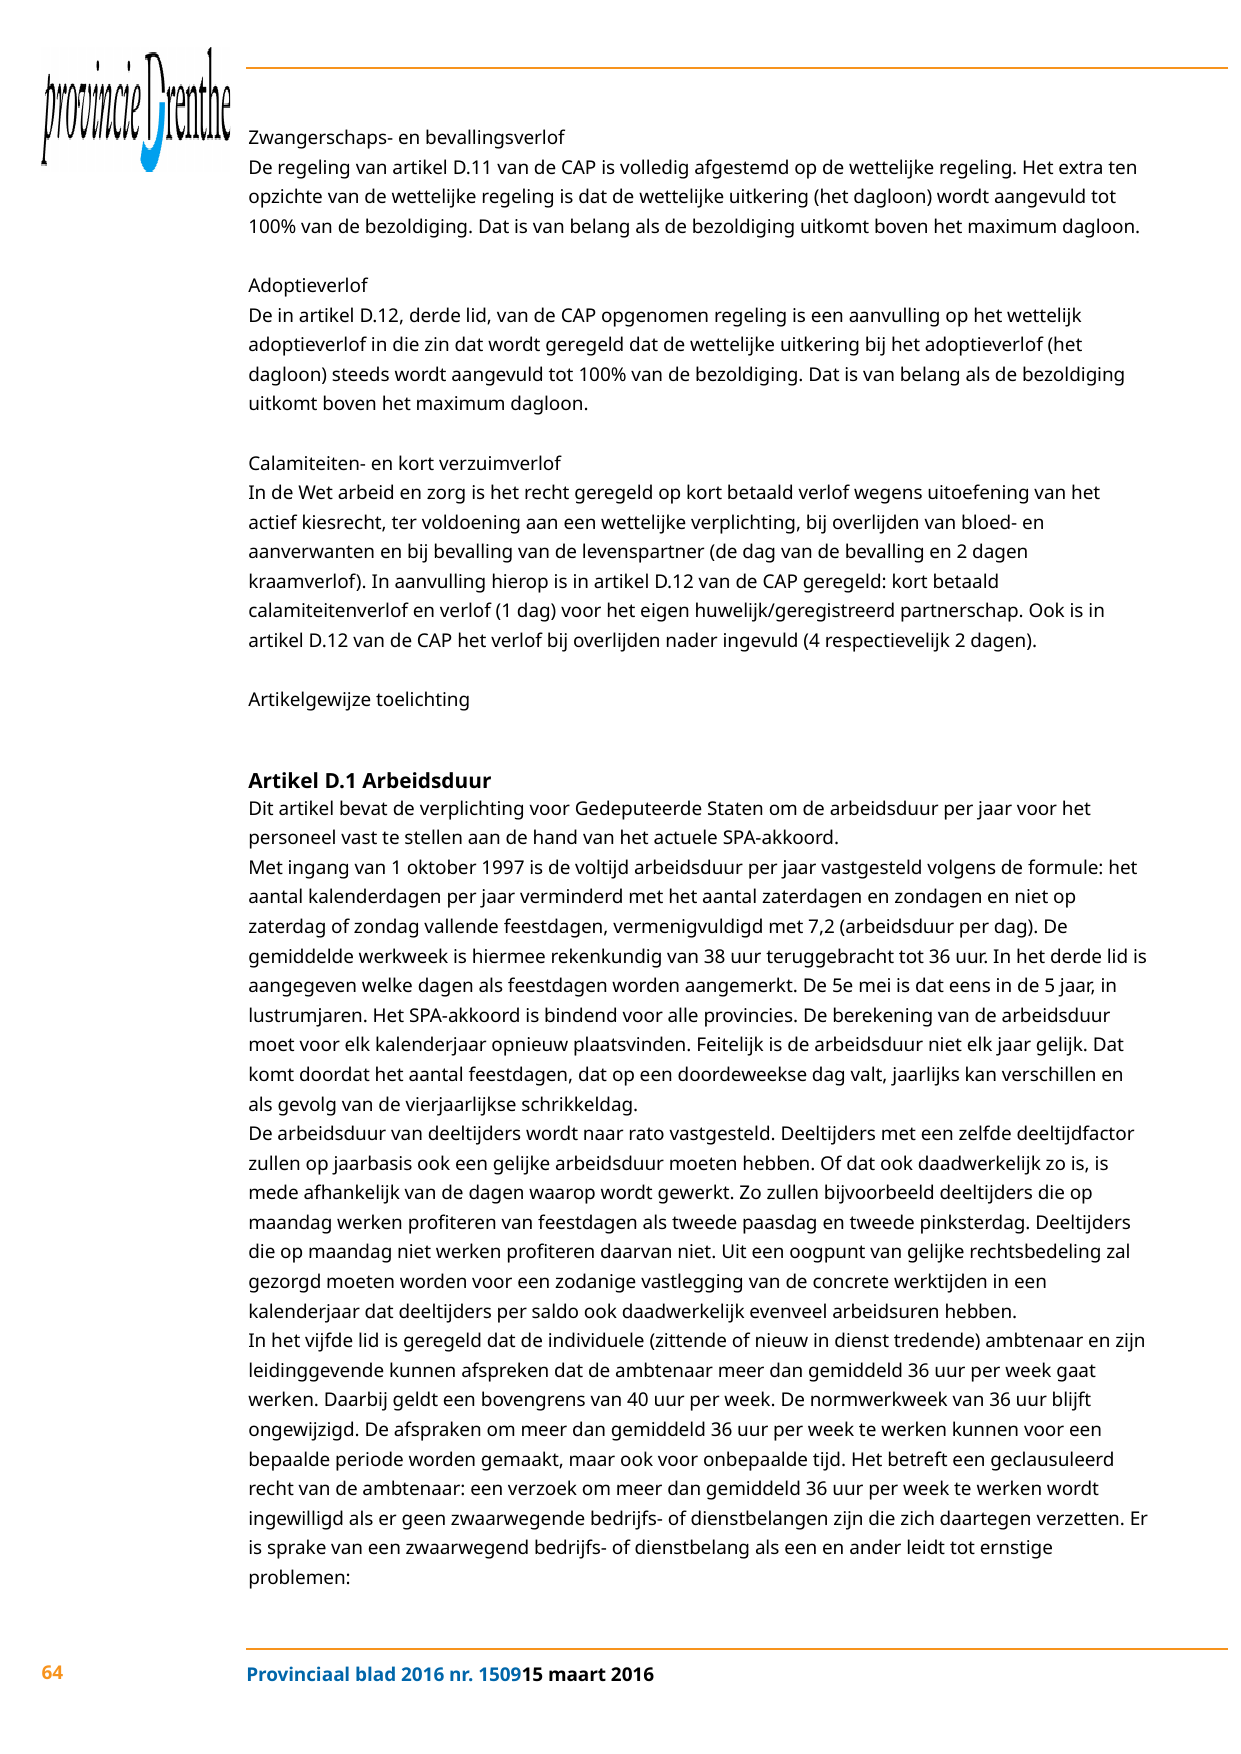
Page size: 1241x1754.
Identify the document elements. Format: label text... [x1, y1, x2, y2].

picture [41, 47, 231, 172]
text In het vijfde lid is geregeld dat de individuele (zittende of nieuw in dienst tredende) ambtenaar en zijn leidinggevende kunnen afspreken dat de ambtenaar meer dan gemiddeld 36 uur per week gaat werken. Daarbij geldt een bovengrens van 40 uur per week. De normwerkweek van 36 uur blijft ongewijzigd. De afspraken om meer dan gemiddeld 36 uur per week te werken kunnen voor een bepaalde periode worden gemaakt, maar ook voor onbepaalde tijd. Het betreft een geclausuleerd recht van de ambtenaar: een verzoek om meer dan gemiddeld 36 uur per week te werken wordt ingewilligd als er geen zwaarwegende bedrijfs- of dienstbelangen zijn die zich daartegen verzetten. Er is sprake van een zwaarwegend bedrijfs- of dienstbelang als een en ander leidt tot ernstige problemen: [248, 1327, 1152, 1590]
text De regeling van artikel D.11 van de CAP is volledig afgestemd op de wettelijke regeling. Het extra ten opzichte van de wettelijke regeling is dat de wettelijke uitkering (het dagloon) wordt aangevuld tot 100% van de bezoldiging. Dat is van belang als de bezoldiging uitkomt boven het maximum dagloon. [248, 154, 1152, 239]
text Adoptieverlof [248, 272, 1152, 298]
text Met ingang van 1 oktober 1997 is de voltijd arbeidsduur per jaar vastgesteld volgens de formule: het aantal kalenderdagen per jaar verminderd met het aantal zaterdagen en zondagen en niet op zaterdag of zondag vallende feestdagen, vermenigvuldigd met 7,2 (arbeidsduur per dag). De gemiddelde werkweek is hiermee rekenkundig van 38 uur teruggebracht tot 36 uur. In het derde lid is aangegeven welke dagen als feestdagen worden aangemerkt. De 5e mei is dat eens in de 5 jaar, in lustrumjaren. Het SPA-akkoord is bindend voor alle provincies. De berekening van de arbeidsduur moet voor elk kalenderjaar opnieuw plaatsvinden. Feitelijk is de arbeidsduur niet elk jaar gelijk. Dat komt doordat het aantal feestdagen, dat op een doordeweekse dag valt, jaarlijks kan verschillen en als gevolg van de vierjaarlijkse schrikkeldag. [248, 854, 1152, 1116]
text De arbeidsduur van deeltijders wordt naar rato vastgesteld. Deeltijders met een zelfde deeltijdfactor zullen op jaarbasis ook een gelijke arbeidsduur moeten hebben. Of dat ook daadwerkelijk zo is, is mede afhankelijk van de dagen waarop wordt gewerkt. Zo zullen bijvoorbeeld deeltijders die op maandag werken profiteren van feestdagen als tweede paasdag en tweede pinksterdag. Deeltijders die op maandag niet werken profiteren daarvan niet. Uit een oogpunt van gelijke rechtsbedeling zal gezorgd moeten worden voor een zodanige vastlegging van de concrete werktijden in een kalenderjaar dat deeltijders per saldo ook daadwerkelijk evenveel arbeidsuren hebben. [248, 1120, 1152, 1323]
text Artikel D.1 Arbeidsduur [248, 766, 1152, 795]
text In de Wet arbeid en zorg is het recht geregeld op kort betaald verlof wegens uitoefening van het actief kiesrecht, ter voldoening aan een wettelijke verplichting, bij overlijden van bloed- en aanverwanten en bij bevalling van de levenspartner (de dag van de bevalling en 2 dagen kraamverlof). In aanvulling hierop is in artikel D.12 van de CAP geregeld: kort betaald calamiteitenverlof en verlof (1 dag) voor het eigen huwelijk/geregistreerd partnerschap. Ook is in artikel D.12 van de CAP het verlof bij overlijden nader ingevuld (4 respectievelijk 2 dagen). [248, 479, 1152, 653]
text Calamiteiten- en kort verzuimverlof [248, 450, 1152, 476]
text De in artikel D.12, derde lid, van de CAP opgenomen regeling is een aanvulling op het wettelijk adoptieverlof in die zin dat wordt geregeld dat de wettelijke uitkering bij het adoptieverlof (het dagloon) steeds wordt aangevuld tot 100% van de bezoldiging. Dat is van belang als de bezoldiging uitkomt boven het maximum dagloon. [248, 302, 1152, 416]
text Artikelgewijze toelichting [248, 686, 1152, 712]
text Dit artikel bevat de verplichting voor Gedeputeerde Staten om de arbeidsduur per jaar voor het personeel vast te stellen aan de hand van het actuele SPA-akkoord. [248, 795, 1152, 850]
text Zwangerschaps- en bevallingsverlof [248, 124, 1152, 150]
